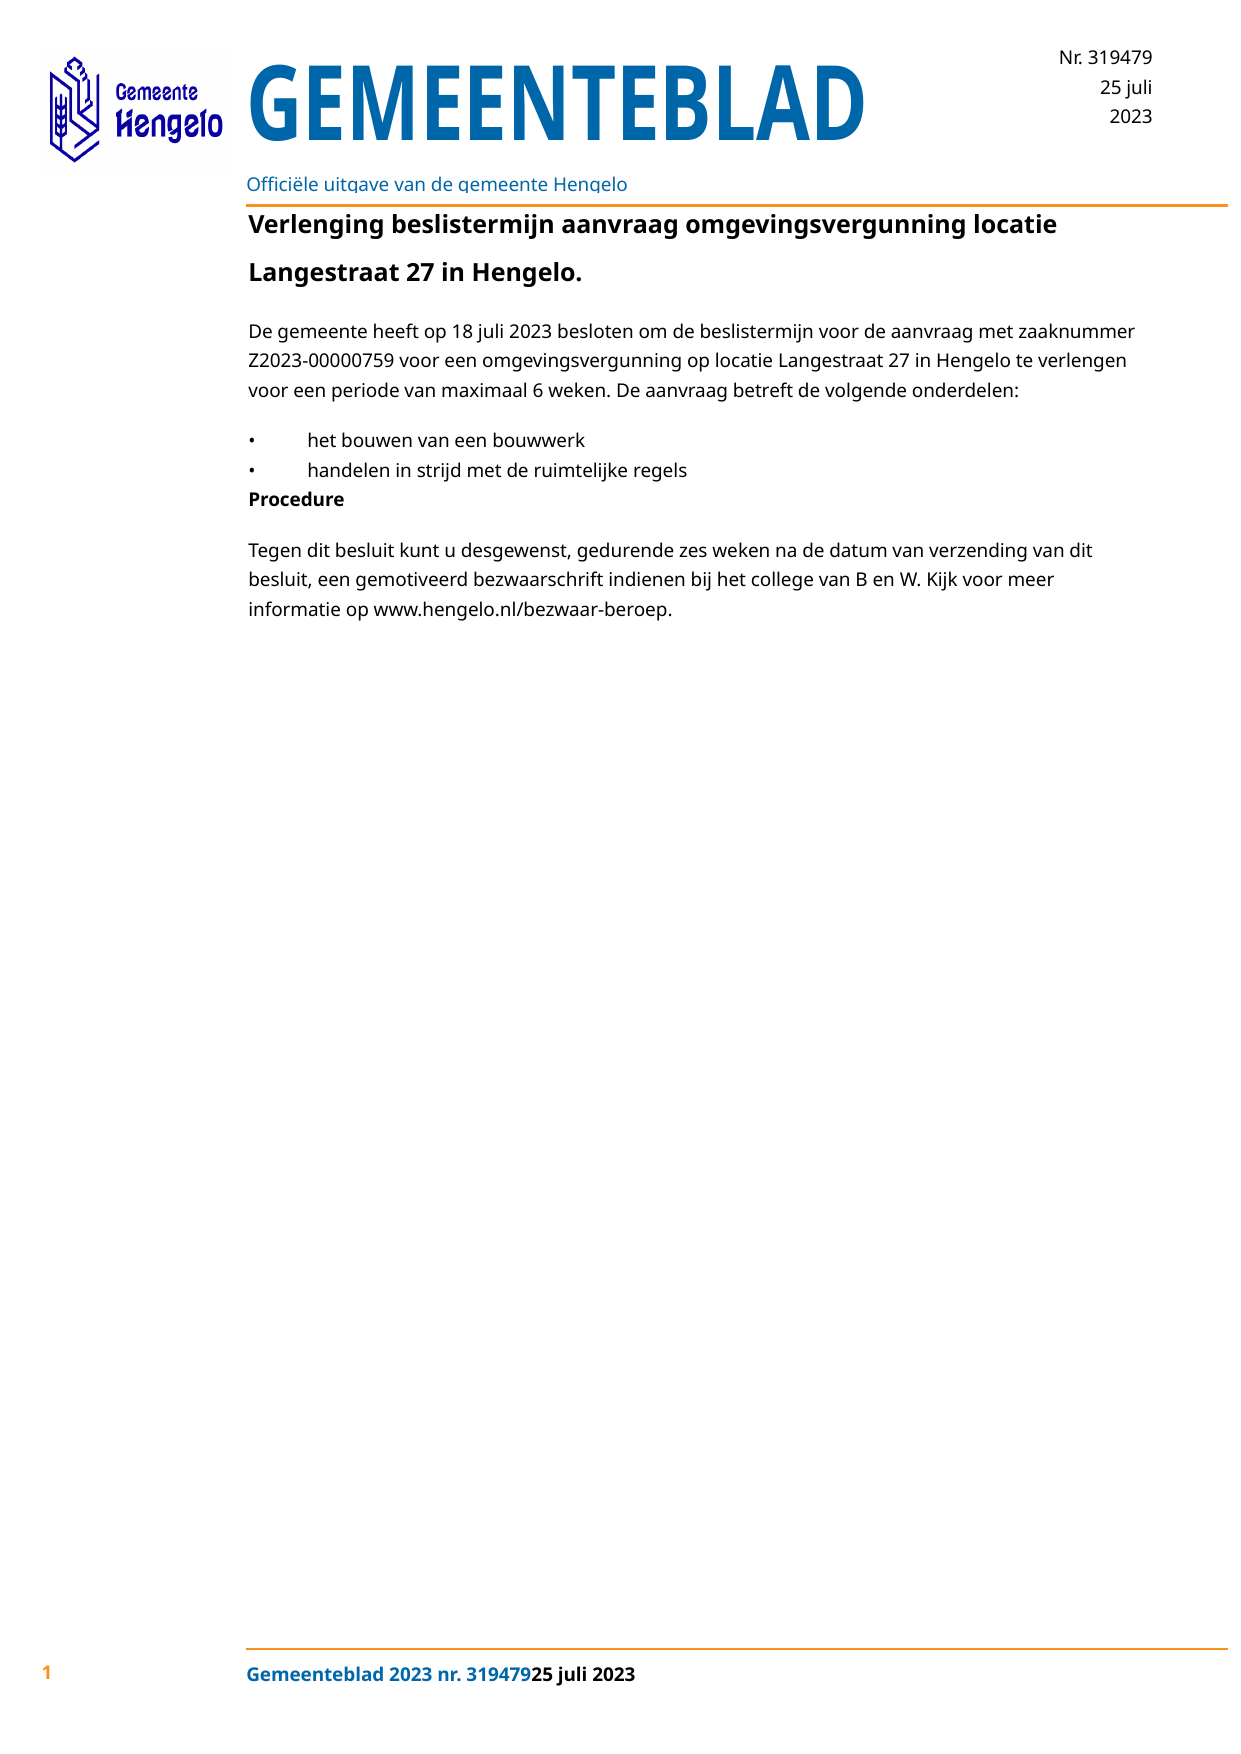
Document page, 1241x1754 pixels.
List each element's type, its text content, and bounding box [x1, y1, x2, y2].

list handelen in strijd met de ruimtelijke regels [248, 457, 1152, 483]
list het bouwen van een bouwwerk [248, 427, 1152, 453]
text Verlenging beslistermijn aanvraag omgevingsvergunning locatie Langestraat 27 in Hengelo. [248, 207, 1152, 288]
text Procedure [248, 487, 1152, 512]
picture [41, 47, 231, 172]
text De gemeente heeft op 18 juli 2023 besloten om de beslistermijn voor de aanvraag met zaaknummer Z2023-00000759 voor een omgevingsvergunning op locatie Langestraat 27 in Hengelo te verlengen voor een periode van maximaal 6 weken. De aanvraag betreft de volgende onderdelen: [248, 318, 1152, 403]
text Tegen dit besluit kunt u desgewenst, gedurende zes weken na de datum van verzending van dit besluit, een gemotiveerd bezwaarschrift indienen bij het college van B en W. Kijk voor meer informatie op www.hengelo.nl/bezwaar-beroep. [248, 537, 1152, 622]
